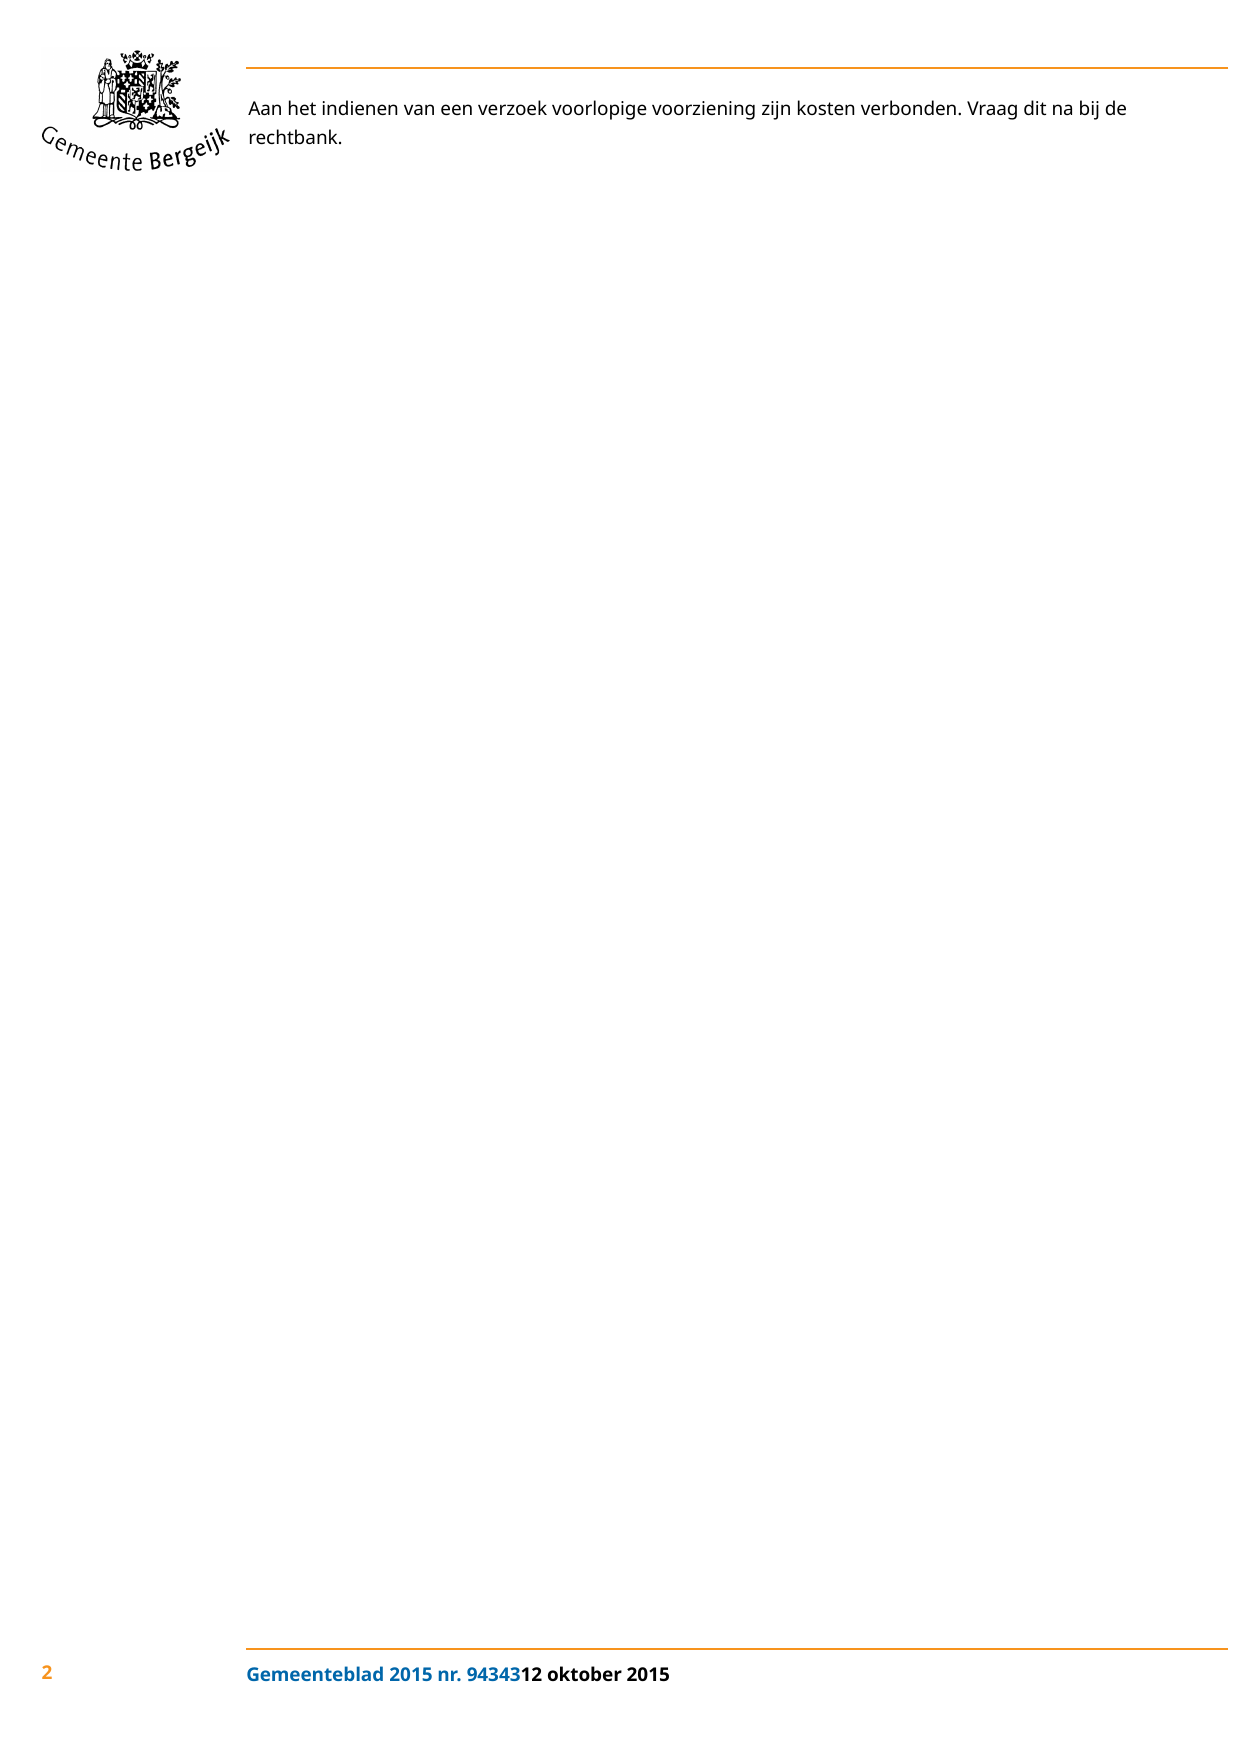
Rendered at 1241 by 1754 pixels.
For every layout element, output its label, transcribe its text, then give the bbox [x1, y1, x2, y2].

text Aan het indienen van een verzoek voorlopige voorziening zijn kosten verbonden. Vraag dit na bij de rechtbank. [248, 95, 1152, 150]
picture [41, 47, 231, 172]
